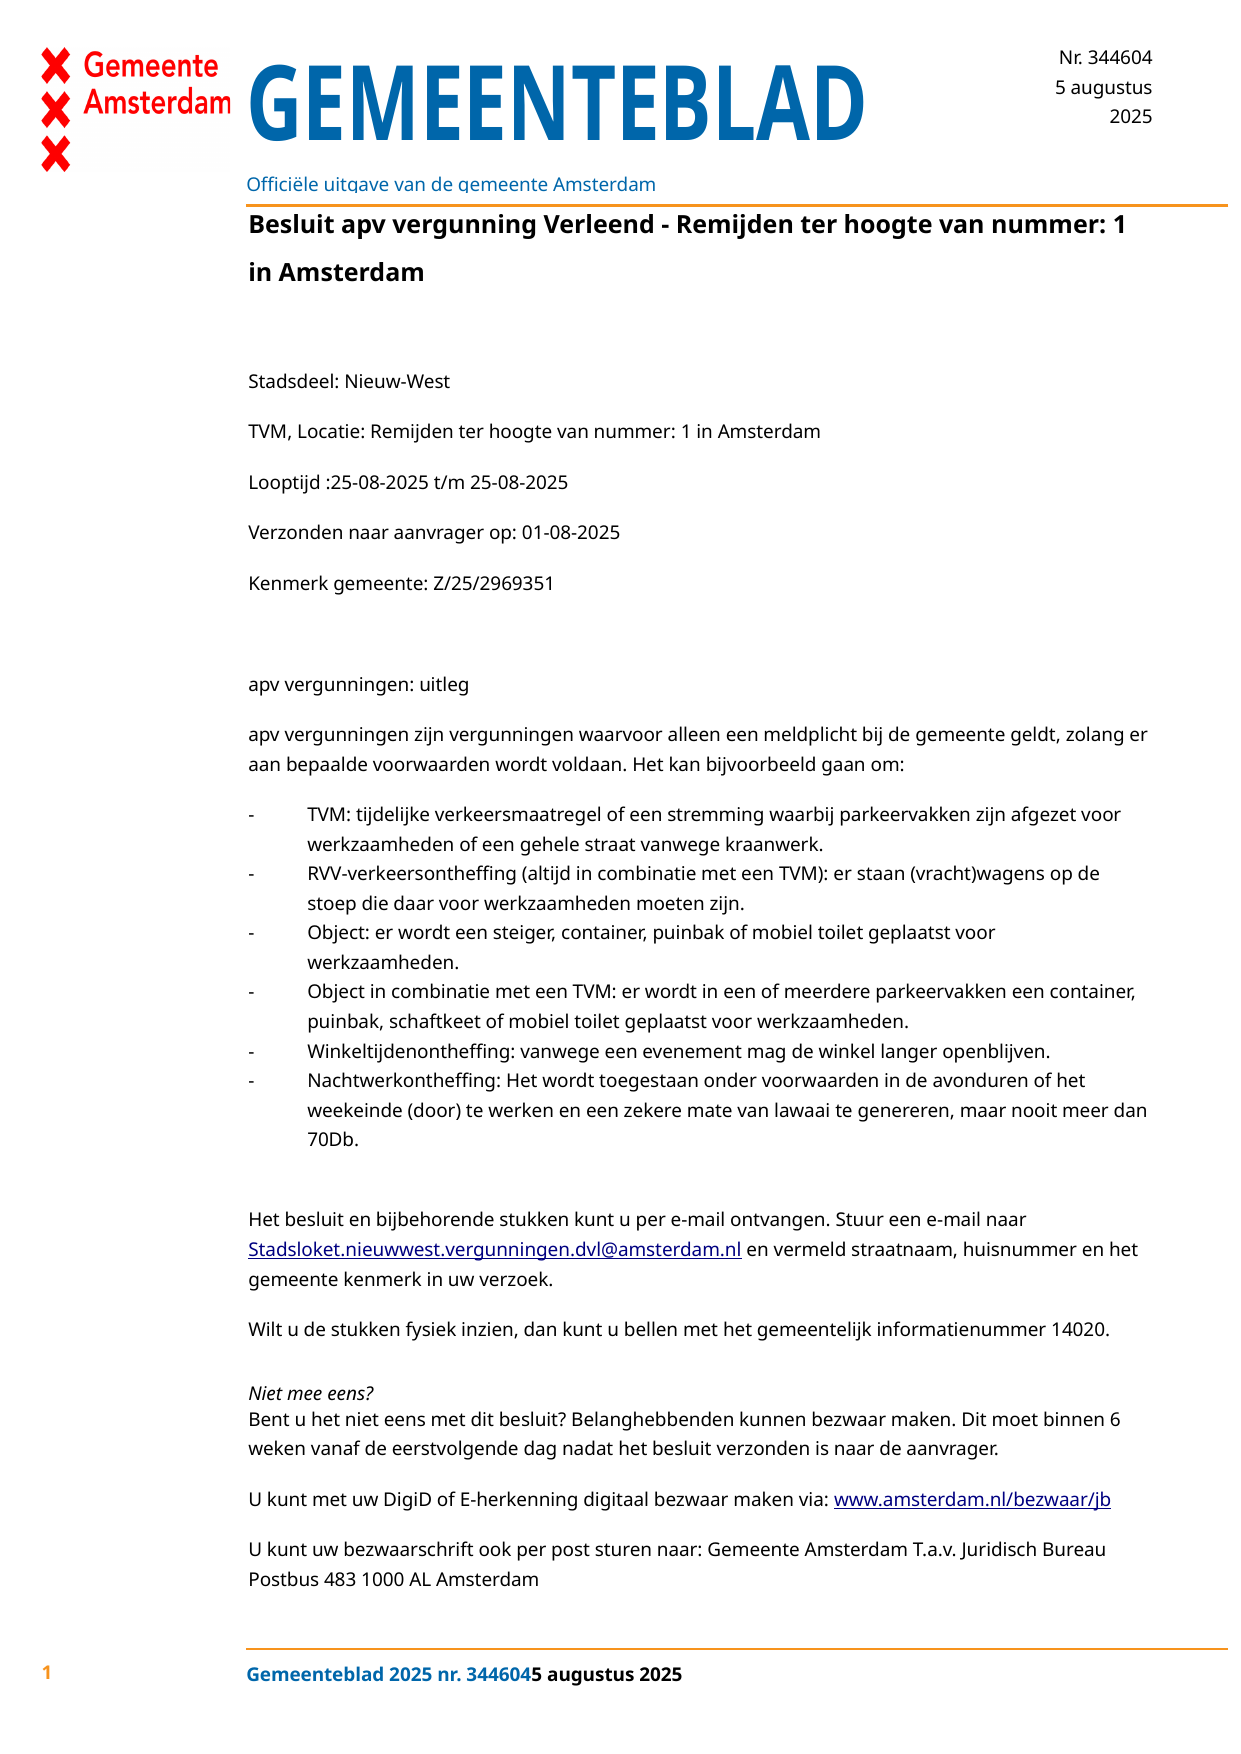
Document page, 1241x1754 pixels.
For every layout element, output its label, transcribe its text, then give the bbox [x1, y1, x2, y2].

list Nachtwerkontheffing: Het wordt toegestaan onder voorwaarden in de avonduren of het weekeinde (door) te werken en een zekere mate van lawaai te genereren, maar nooit meer dan 70Db. [248, 1067, 1152, 1152]
text TVM, Locatie: Remijden ter hoogte van nummer: 1 in Amsterdam [248, 419, 1152, 444]
text Niet mee eens? [248, 1380, 1152, 1406]
text apv vergunningen: uitleg [248, 671, 1152, 697]
list Winkeltijdenontheffing: vanwege een evenement mag de winkel langer openblijven. [248, 1038, 1152, 1064]
list Object in combinatie met een TVM: er wordt in een of meerdere parkeervakken een container, puinbak, schaftkeet of mobiel toilet geplaatst voor werkzaamheden. [248, 979, 1152, 1034]
picture [41, 47, 231, 172]
text Bent u het niet eens met dit besluit? Belanghebbenden kunnen bezwaar maken. Dit moet binnen 6 weken vanaf de eerstvolgende dag nadat het besluit verzonden is naar de aanvrager. [248, 1406, 1152, 1461]
text U kunt uw bezwaarschrift ook per post sturen naar: Gemeente Amsterdam T.a.v. Juridisch Bureau Postbus 483 1000 AL Amsterdam [248, 1536, 1152, 1592]
text Verzonden naar aanvrager op: 01-08-2025 [248, 519, 1152, 545]
list TVM: tijdelijke verkeersmaatregel of een stremming waarbij parkeervakken zijn afgezet voor werkzaamheden of een gehele straat vanwege kraanwerk. [248, 801, 1152, 857]
text Wilt u de stukken fysiek inzien, dan kunt u bellen met het gemeentelijk informatienummer 14020. [248, 1316, 1152, 1342]
list RVV-verkeersontheffing (altijd in combinatie met een TVM): er staan (vracht)wagens op de stoep die daar voor werkzaamheden moeten zijn. [248, 860, 1152, 916]
text Kenmerk gemeente: Z/25/2969351 [248, 570, 1152, 596]
list Object: er wordt een steiger, container, puinbak of mobiel toilet geplaatst voor werkzaamheden. [248, 919, 1152, 975]
text U kunt met uw DigiD of E-herkenning digitaal bezwaar maken via: www.amsterdam.nl/bezwaar/jb [248, 1486, 1152, 1512]
text Besluit apv vergunning Verleend - Remijden ter hoogte van nummer: 1 in Amsterdam [248, 207, 1152, 288]
text Stadsdeel: Nieuw-West [248, 368, 1152, 394]
text Looptijd :25-08-2025 t/m 25-08-2025 [248, 469, 1152, 495]
text apv vergunningen zijn vergunningen waarvoor alleen een meldplicht bij de gemeente geldt, zolang er aan bepaalde voorwaarden wordt voldaan. Het kan bijvoorbeeld gaan om: [248, 721, 1152, 777]
text Het besluit en bijbehorende stukken kunt u per e-mail ontvangen. Stuur een e-mail naar Stadsloket.nieuwwest.vergunningen.dvl@amsterdam.nl en vermeld straatnaam, huisnummer en het gemeente kenmerk in uw verzoek. [248, 1207, 1152, 1292]
